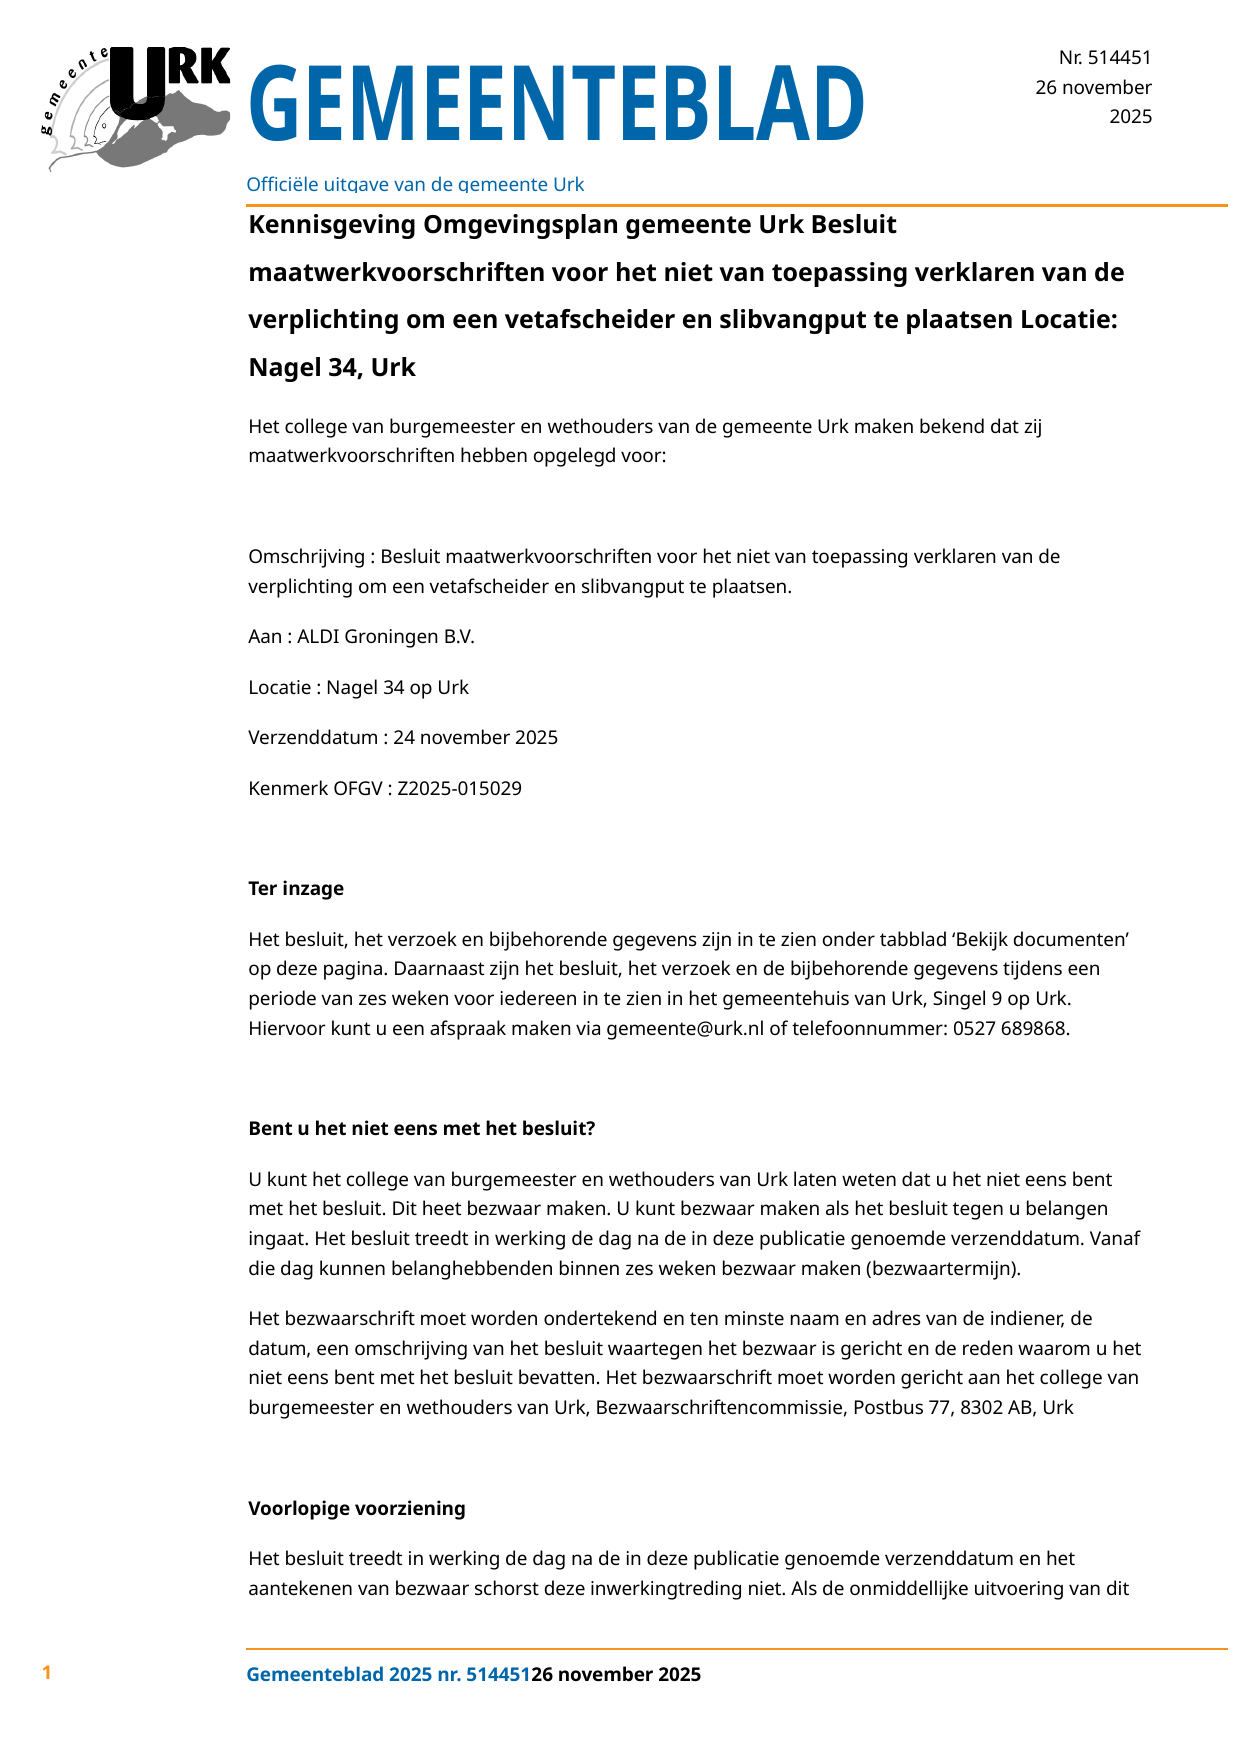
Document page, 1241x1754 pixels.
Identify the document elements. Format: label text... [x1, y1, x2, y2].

text Het college van burgemeester en wethouders van de gemeente Urk maken bekend dat zij maatwerkvoorschriften hebben opgelegd voor: [248, 413, 1152, 468]
text U kunt het college van burgemeester en wethouders van Urk laten weten dat u het niet eens bent met het besluit. Dit heet bezwaar maken. U kunt bezwaar maken als het besluit tegen u belangen ingaat. Het besluit treedt in werking de dag na de in deze publicatie genoemde verzenddatum. Vanaf die dag kunnen belanghebbenden binnen zes weken bezwaar maken (bezwaartermijn). [248, 1166, 1152, 1281]
text Locatie : Nagel 34 op Urk [248, 674, 1152, 700]
picture [41, 47, 231, 172]
text Het besluit, het verzoek en bijbehorende gegevens zijn in te zien onder tabblad ‘Bekijk documenten’ op deze pagina. Daarnaast zijn het besluit, het verzoek en de bijbehorende gegevens tijdens een periode van zes weken voor iedereen in te zien in het gemeentehuis van Urk, Singel 9 op Urk. Hiervoor kunt u een afspraak maken via gemeente@urk.nl of telefoonnummer: 0527 689868. [248, 926, 1152, 1041]
text Ter inzage [248, 876, 1152, 901]
text Bent u het niet eens met het besluit? [248, 1116, 1152, 1141]
text Voorlopige voorziening [248, 1495, 1152, 1521]
text Omschrijving : Besluit maatwerkvoorschriften voor het niet van toepassing verklaren van de verplichting om een vetafscheider en slibvangput te plaatsen. [248, 543, 1152, 599]
text Aan : ALDI Groningen B.V. [248, 623, 1152, 649]
text Kennisgeving Omgevingsplan gemeente Urk Besluit maatwerkvoorschriften voor het niet van toepassing verklaren van de verplichting om een vetafscheider en slibvangput te plaatsen Locatie: Nagel 34, Urk [248, 207, 1152, 384]
text Het bezwaarschrift moet worden ondertekend en ten minste naam en adres van de indiener, de datum, een omschrijving van het besluit waartegen het bezwaar is gericht en de reden waarom u het niet eens bent met het besluit bevatten. Het bezwaarschrift moet worden gericht aan het college van burgemeester en wethouders van Urk, Bezwaarschriftencommissie, Postbus 77, 8302 AB, Urk [248, 1305, 1152, 1420]
text Verzenddatum : 24 november 2025 [248, 724, 1152, 750]
text Kenmerk OFGV : Z2025-015029 [248, 775, 1152, 801]
text Het besluit treedt in werking de dag na de in deze publicatie genoemde verzenddatum en het aantekenen van bezwaar schorst deze inwerkingtreding niet. Als de onmiddellijke uitvoering van dit [248, 1545, 1152, 1601]
